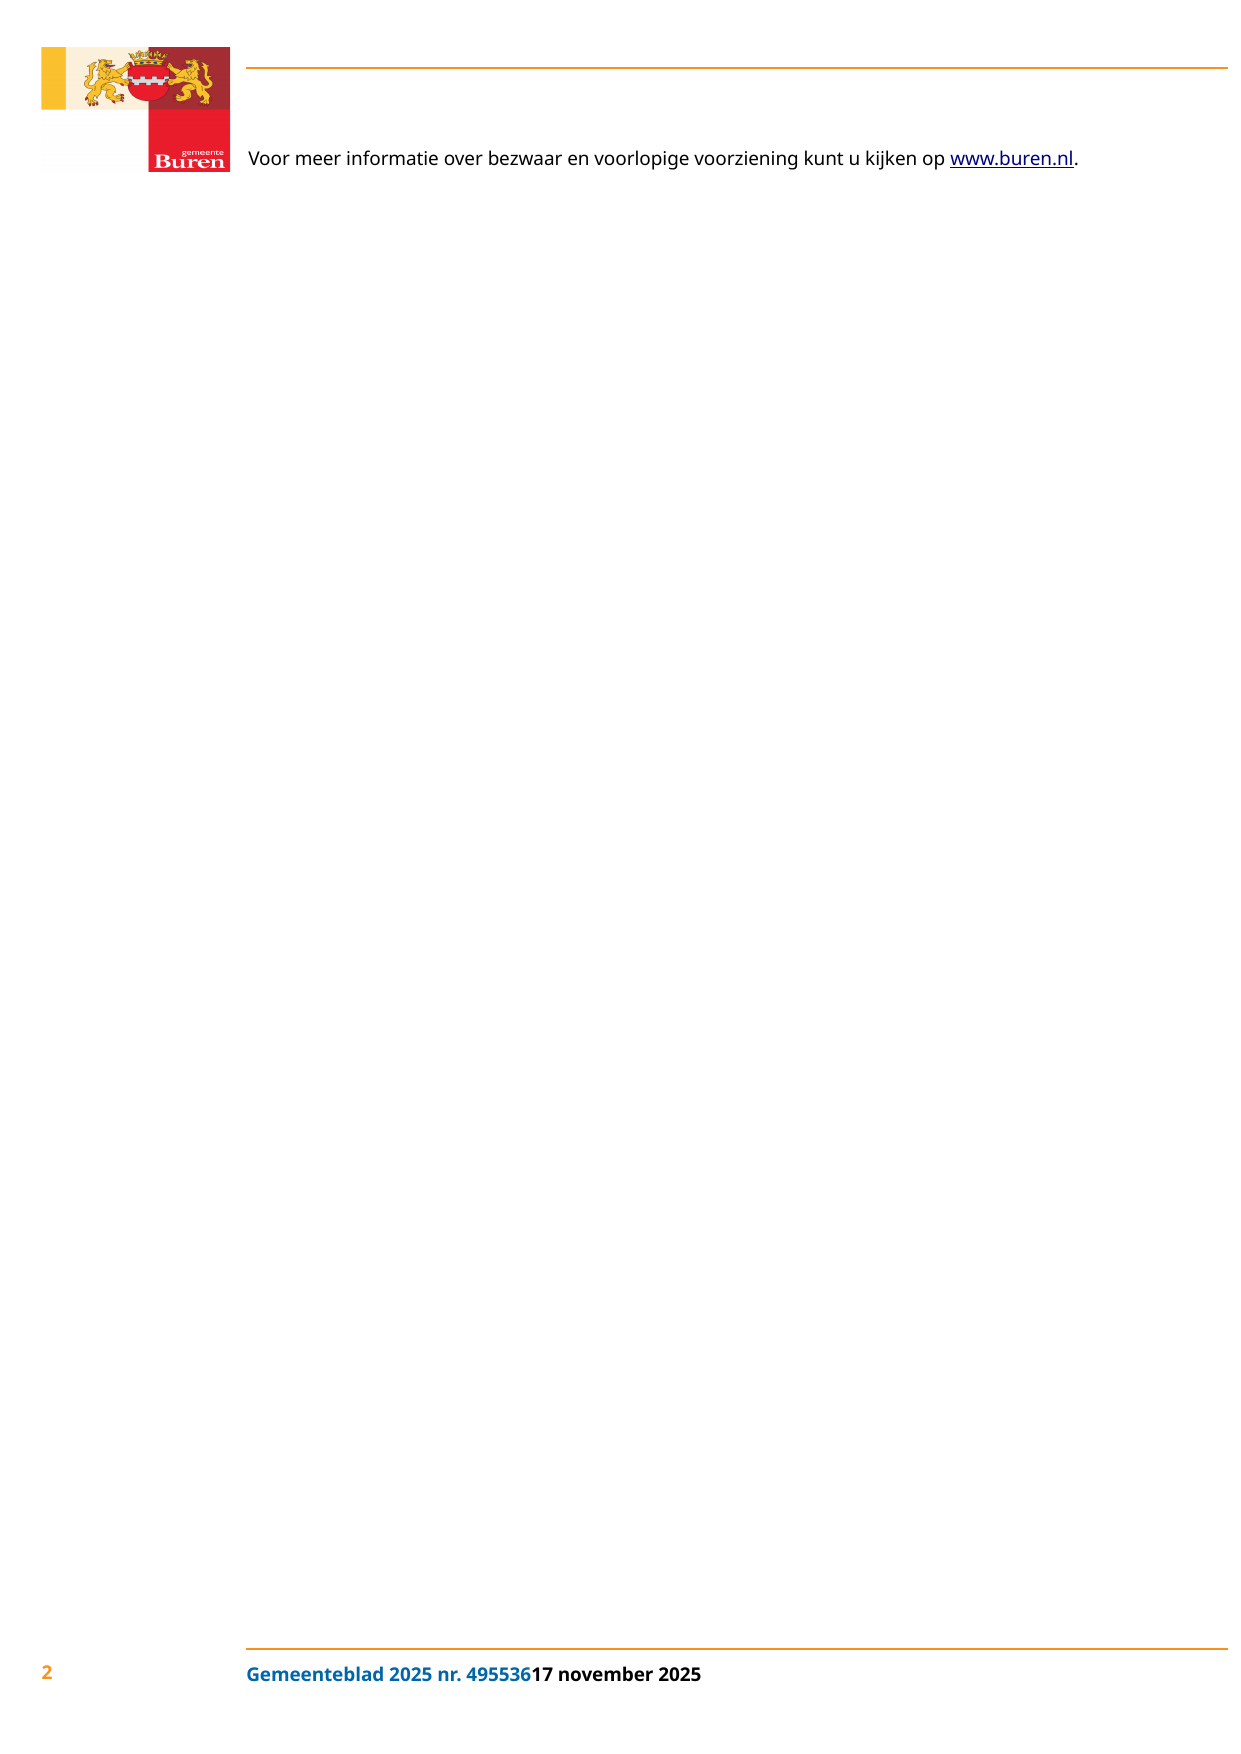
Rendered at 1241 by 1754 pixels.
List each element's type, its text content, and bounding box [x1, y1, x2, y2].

picture [41, 47, 231, 172]
text Voor meer informatie over bezwaar en voorlopige voorziening kunt u kijken op www.buren.nl. [248, 145, 1152, 171]
